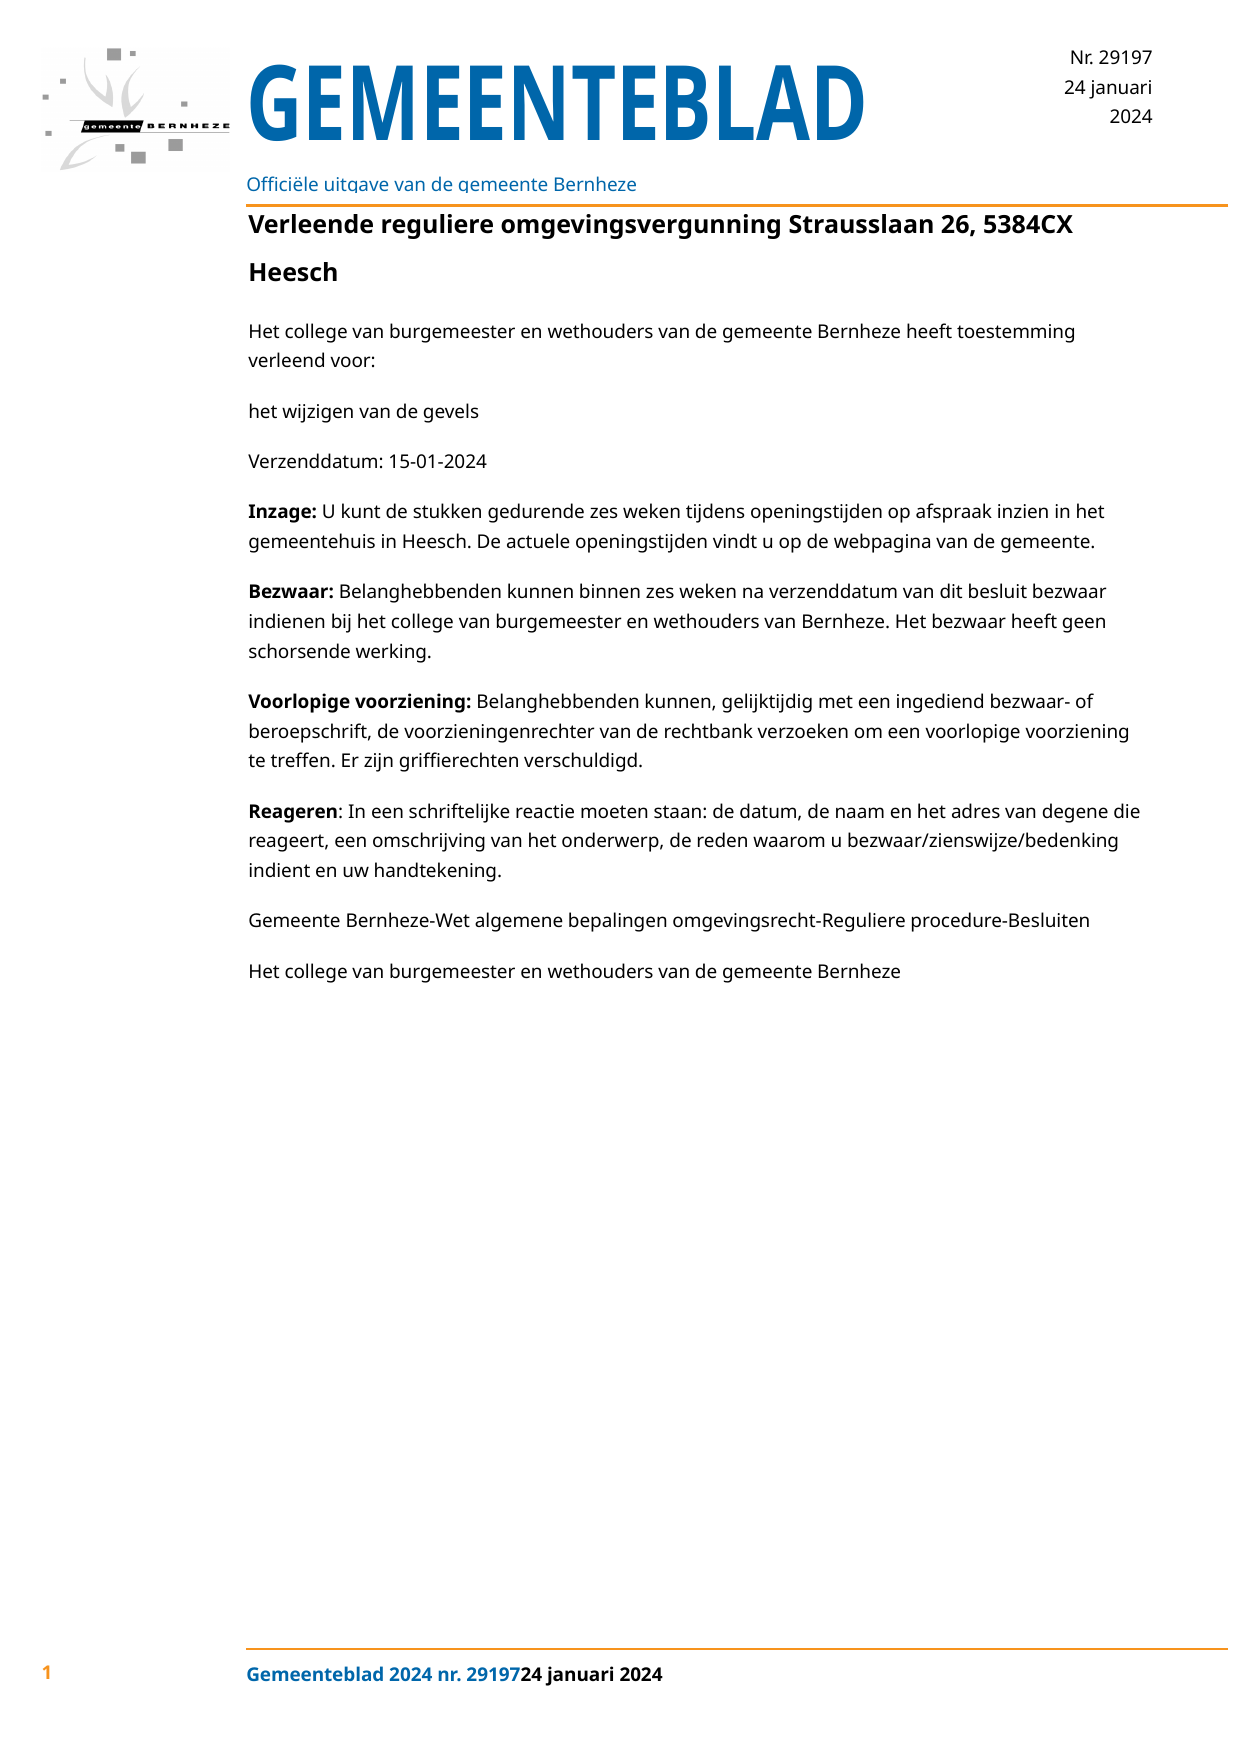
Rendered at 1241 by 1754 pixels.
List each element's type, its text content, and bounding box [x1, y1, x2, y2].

text Bezwaar: Belanghebbenden kunnen binnen zes weken na verzenddatum van dit besluit bezwaar indienen bij het college van burgemeester en wethouders van Bernheze. Het bezwaar heeft geen schorsende werking. [248, 579, 1152, 664]
text Het college van burgemeester en wethouders van de gemeente Bernheze heeft toestemming verleend voor: [248, 318, 1152, 373]
picture [41, 47, 231, 172]
text Inzage: U kunt de stukken gedurende zes weken tijdens openingstijden op afspraak inzien in het gemeentehuis in Heesch. De actuele openingstijden vindt u op de webpagina van de gemeente. [248, 499, 1152, 554]
text Gemeente Bernheze-Wet algemene bepalingen omgevingsrecht-Reguliere procedure-Besluiten [248, 907, 1152, 933]
text het wijzigen van de gevels [248, 398, 1152, 424]
text Reageren: In een schriftelijke reactie moeten staan: de datum, de naam en het adres van degene die reageert, een omschrijving van het onderwerp, de reden waarom u bezwaar/zienswijze/bedenking indient en uw handtekening. [248, 798, 1152, 883]
text Voorlopige voorziening: Belanghebbenden kunnen, gelijktijdig met een ingediend bezwaar- of beroepschrift, de voorzieningenrechter van de rechtbank verzoeken om een voorlopige voorziening te treffen. Er zijn griffierechten verschuldigd. [248, 688, 1152, 773]
text Verleende reguliere omgevingsvergunning Strausslaan 26, 5384CX Heesch [248, 207, 1152, 288]
text Verzenddatum: 15-01-2024 [248, 448, 1152, 474]
text Het college van burgemeester en wethouders van de gemeente Bernheze [248, 958, 1152, 984]
